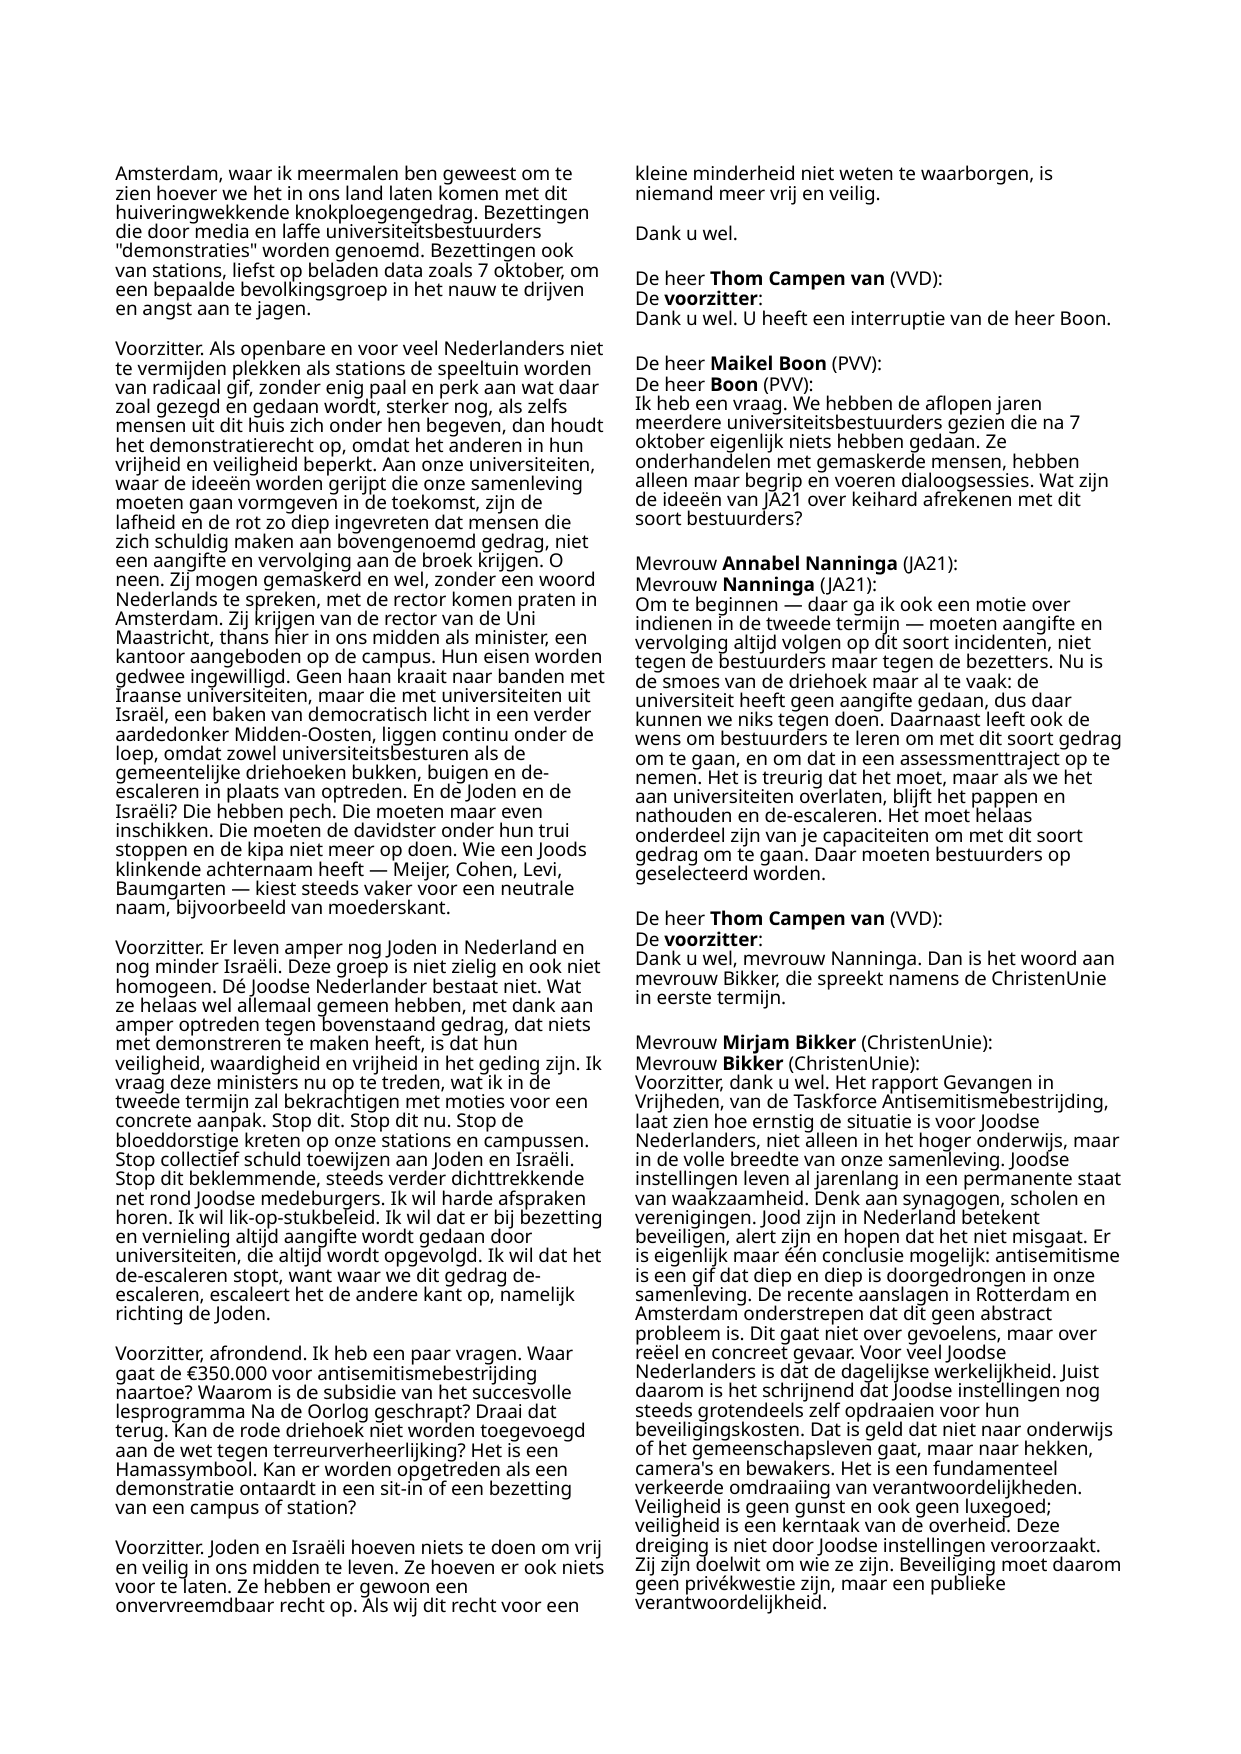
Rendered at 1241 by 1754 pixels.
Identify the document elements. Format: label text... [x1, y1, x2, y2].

text Dank u wel. U heeft een interruptie van de heer Boon. [635, 310, 1125, 329]
text De heer Thom Campen van (VVD): [635, 265, 1125, 290]
text Mevrouw Nanninga (JA21): [635, 576, 1125, 596]
text Dank u wel, mevrouw Nanninga. Dan is het woord aan mevrouw Bikker, die spreekt namens de ChristenUnie in eerste termijn. [635, 950, 1125, 1008]
text De heer Thom Campen van (VVD): [635, 905, 1125, 931]
text kleine minderheid niet weten te waarborgen, is niemand meer vrij en veilig. [635, 165, 1125, 204]
text Voorzitter. Er leven amper nog Joden in Nederland en nog minder Israëli. Deze groep is niet zielig en ook niet homogeen. Dé Joodse Nederlander bestaat niet. Wat ze helaas wel allemaal gemeen hebben, met dank aan amper optreden tegen bovenstaand gedrag, dat niets met demonstreren te maken heeft, is dat hun veiligheid, waardigheid en vrijheid in het geding zijn. Ik vraag deze ministers nu op te treden, wat ik in de tweede termijn zal bekrachtigen met moties voor een concrete aanpak. Stop dit. Stop dit nu. Stop de bloeddorstige kreten op onze stations en campussen. Stop collectief schuld toewijzen aan Joden en Israëli. Stop dit beklemmende, steeds verder dichttrekkende net rond Joodse medeburgers. Ik wil harde afspraken horen. Ik wil lik-op-stukbeleid. Ik wil dat er bij bezetting en vernieling altijd aangifte wordt gedaan door universiteiten, die altijd wordt opgevolgd. Ik wil dat het de-escaleren stopt, want waar we dit gedrag de-escaleren, escaleert het de andere kant op, namelijk richting de Joden. [115, 939, 605, 1324]
text Voorzitter, dank u wel. Het rapport Gevangen in Vrijheden, van de Taskforce Antisemitismebestrijding, laat zien hoe ernstig de situatie is voor Joodse Nederlanders, niet alleen in het hoger onderwijs, maar in de volle breedte van onze samenleving. Joodse instellingen leven al jarenlang in een permanente staat van waakzaamheid. Denk aan synagogen, scholen en verenigingen. Jood zijn in Nederland betekent beveiligen, alert zijn en hopen dat het niet misgaat. Er is eigenlijk maar één conclusie mogelijk: antisemitisme is een gif dat diep en diep is doorgedrongen in onze samenleving. De recente aanslagen in Rotterdam en Amsterdam onderstrepen dat dit geen abstract probleem is. Dit gaat niet over gevoelens, maar over reëel en concreet gevaar. Voor veel Joodse Nederlanders is dat de dagelijkse werkelijkheid. Juist daarom is het schrijnend dat Joodse instellingen nog steeds grotendeels zelf opdraaien voor hun beveiligingskosten. Dat is geld dat niet naar onderwijs of het gemeenschapsleven gaat, maar naar hekken, camera's en bewakers. Het is een fundamenteel verkeerde omdraaiing van verantwoordelijkheden. Veiligheid is geen gunst en ook geen luxegoed; veiligheid is een kerntaak van de overheid. Deze dreiging is niet door Joodse instellingen veroorzaakt. Zij zijn doelwit om wie ze zijn. Beveiliging moet daarom geen privékwestie zijn, maar een publieke verantwoordelijkheid. [635, 1074, 1125, 1614]
text Voorzitter, afrondend. Ik heb een paar vragen. Waar gaat de €350.000 voor antisemitismebestrijding naartoe? Waarom is de subsidie van het succesvolle lesprogramma Na de Oorlog geschrapt? Draai dat terug. Kan de rode driehoek niet worden toegevoegd aan de wet tegen terreurverheerlijking? Het is een Hamassymbool. Kan er worden opgetreden als een demonstratie ontaardt in een sit-in of een bezetting van een campus of station? [115, 1345, 605, 1519]
text Dank u wel. [635, 224, 1125, 244]
text De heer Maikel Boon (PVV): [635, 350, 1125, 376]
text Mevrouw Bikker (ChristenUnie): [635, 1055, 1125, 1074]
text Om te beginnen — daar ga ik ook een motie over indienen in de tweede termijn — moeten aangifte en vervolging altijd volgen op dit soort incidenten, niet tegen de bestuurders maar tegen de bezetters. Nu is de smoes van de driehoek maar al te vaak: de universiteit heeft geen aangifte gedaan, dus daar kunnen we niks tegen doen. Daarnaast leeft ook de wens om bestuurders te leren om met dit soort gedrag om te gaan, en om dat in een assessmenttraject op te nemen. Het is treurig dat het moet, maar als we het aan universiteiten overlaten, blijft het pappen en nathouden en de-escaleren. Het moet helaas onderdeel zijn van je capaciteiten om met dit soort gedrag om te gaan. Daar moeten bestuurders op geselecteerd worden. [635, 596, 1125, 884]
text Amsterdam, waar ik meermalen ben geweest om te zien hoever we het in ons land laten komen met dit huiveringwekkende knokploegengedrag. Bezettingen die door media en laffe universiteitsbestuurders "demonstraties" worden genoemd. Bezettingen ook van stations, liefst op beladen data zoals 7 oktober, om een bepaalde bevolkingsgroep in het nauw te drijven en angst aan te jagen. [115, 165, 605, 319]
text De voorzitter: [635, 290, 1125, 310]
text Voorzitter. Joden en Israëli hoeven niets te doen om vrij en veilig in ons midden te leven. Ze hoeven er ook niets voor te laten. Ze hebben er gewoon een onvervreemdbaar recht op. Als wij dit recht voor een [115, 1539, 605, 1616]
text Voorzitter. Als openbare en voor veel Nederlanders niet te vermijden plekken als stations de speeltuin worden van radicaal gif, zonder enig paal en perk aan wat daar zoal gezegd en gedaan wordt, sterker nog, als zelfs mensen uit dit huis zich onder hen begeven, dan houdt het demonstratierecht op, omdat het anderen in hun vrijheid en veiligheid beperkt. Aan onze universiteiten, waar de ideeën worden gerijpt die onze samenleving moeten gaan vormgeven in de toekomst, zijn de lafheid en de rot zo diep ingevreten dat mensen die zich schuldig maken aan bovengenoemd gedrag, niet een aangifte en vervolging aan de broek krijgen. O neen. Zij mogen gemaskerd en wel, zonder een woord Nederlands te spreken, met de rector komen praten in Amsterdam. Zij krijgen van de rector van de Uni Maastricht, thans hier in ons midden als minister, een kantoor aangeboden op de campus. Hun eisen worden gedwee ingewilligd. Geen haan kraait naar banden met Iraanse universiteiten, maar die met universiteiten uit Israël, een baken van democratisch licht in een verder aardedonker Midden-Oosten, liggen continu onder de loep, omdat zowel universiteitsbesturen als de gemeentelijke driehoeken bukken, buigen en de-escaleren in plaats van optreden. En de Joden en de Israëli? Die hebben pech. Die moeten maar even inschikken. Die moeten de davidster onder hun trui stoppen en de kipa niet meer op doen. Wie een Joods klinkende achternaam heeft — Meijer, Cohen, Levi, Baumgarten — kiest steeds vaker voor een neutrale naam, bijvoorbeeld van moederskant. [115, 340, 605, 918]
text De voorzitter: [635, 931, 1125, 950]
text De heer Boon (PVV): [635, 376, 1125, 395]
text Ik heb een vraag. We hebben de aflopen jaren meerdere universiteitsbestuurders gezien die na 7 oktober eigenlijk niets hebben gedaan. Ze onderhandelen met gemaskerde mensen, hebben alleen maar begrip en voeren dialoogsessies. Wat zijn de ideeën van JA21 over keihard afrekenen met dit soort bestuurders? [635, 395, 1125, 530]
text Mevrouw Mirjam Bikker (ChristenUnie): [635, 1029, 1125, 1055]
text Mevrouw Annabel Nanninga (JA21): [635, 551, 1125, 576]
